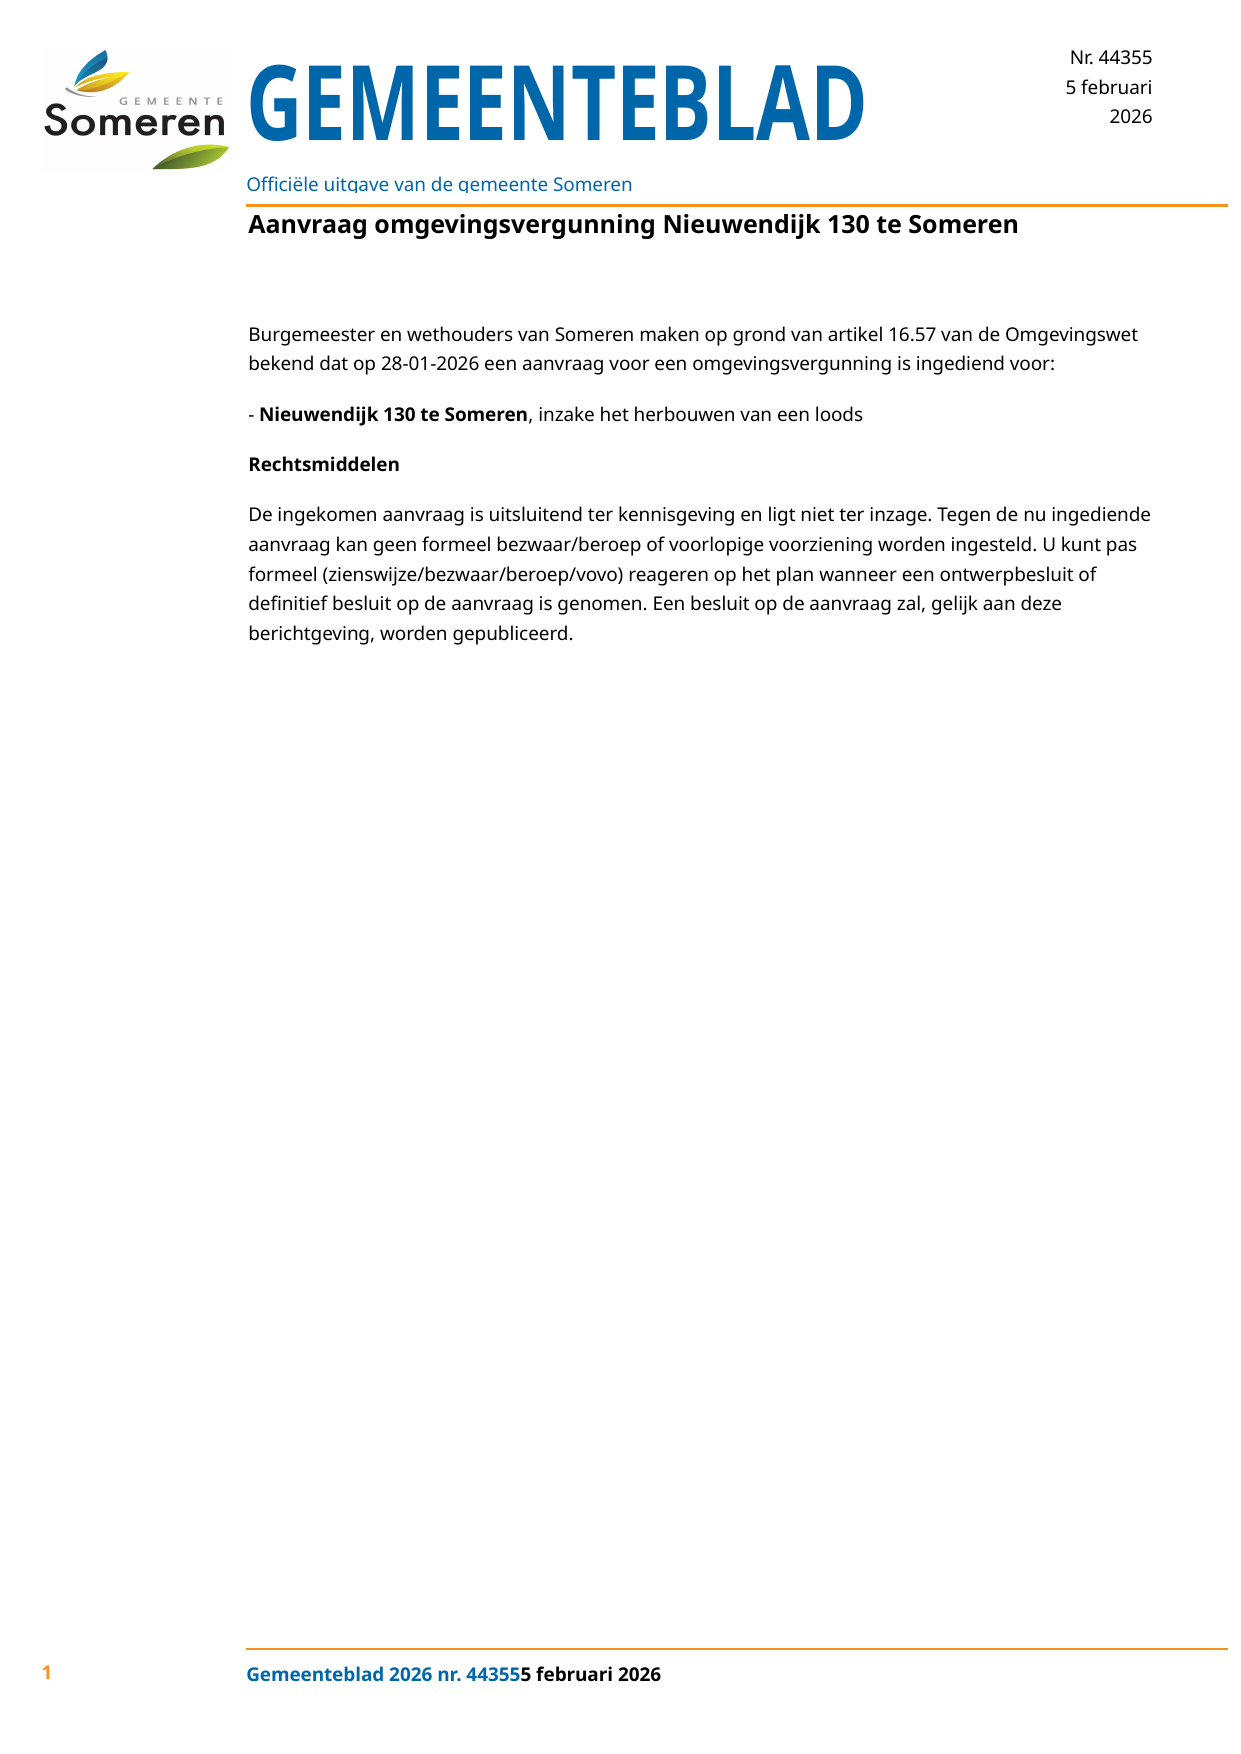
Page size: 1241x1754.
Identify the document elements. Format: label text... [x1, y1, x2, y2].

text - Nieuwendijk 130 te Someren, inzake het herbouwen van een loods [248, 401, 1152, 426]
text Burgemeester en wethouders van Someren maken op grond van artikel 16.57 van de Omgevingswet bekend dat op 28-01-2026 een aanvraag voor een omgevingsvergunning is ingediend voor: [248, 321, 1152, 376]
text De ingekomen aanvraag is uitsluitend ter kennisgeving en ligt niet ter inzage. Tegen de nu ingediende aanvraag kan geen formeel bezwaar/beroep of voorlopige voorziening worden ingesteld. U kunt pas formeel (zienswijze/bezwaar/beroep/vovo) reageren op het plan wanneer een ontwerpbesluit of definitief besluit op de aanvraag is genomen. Een besluit op de aanvraag zal, gelijk aan deze berichtgeving, worden gepubliceerd. [248, 502, 1152, 646]
text Rechtsmiddelen [248, 451, 1152, 477]
picture [41, 47, 231, 172]
text Aanvraag omgevingsvergunning Nieuwendijk 130 te Someren [248, 207, 1152, 241]
